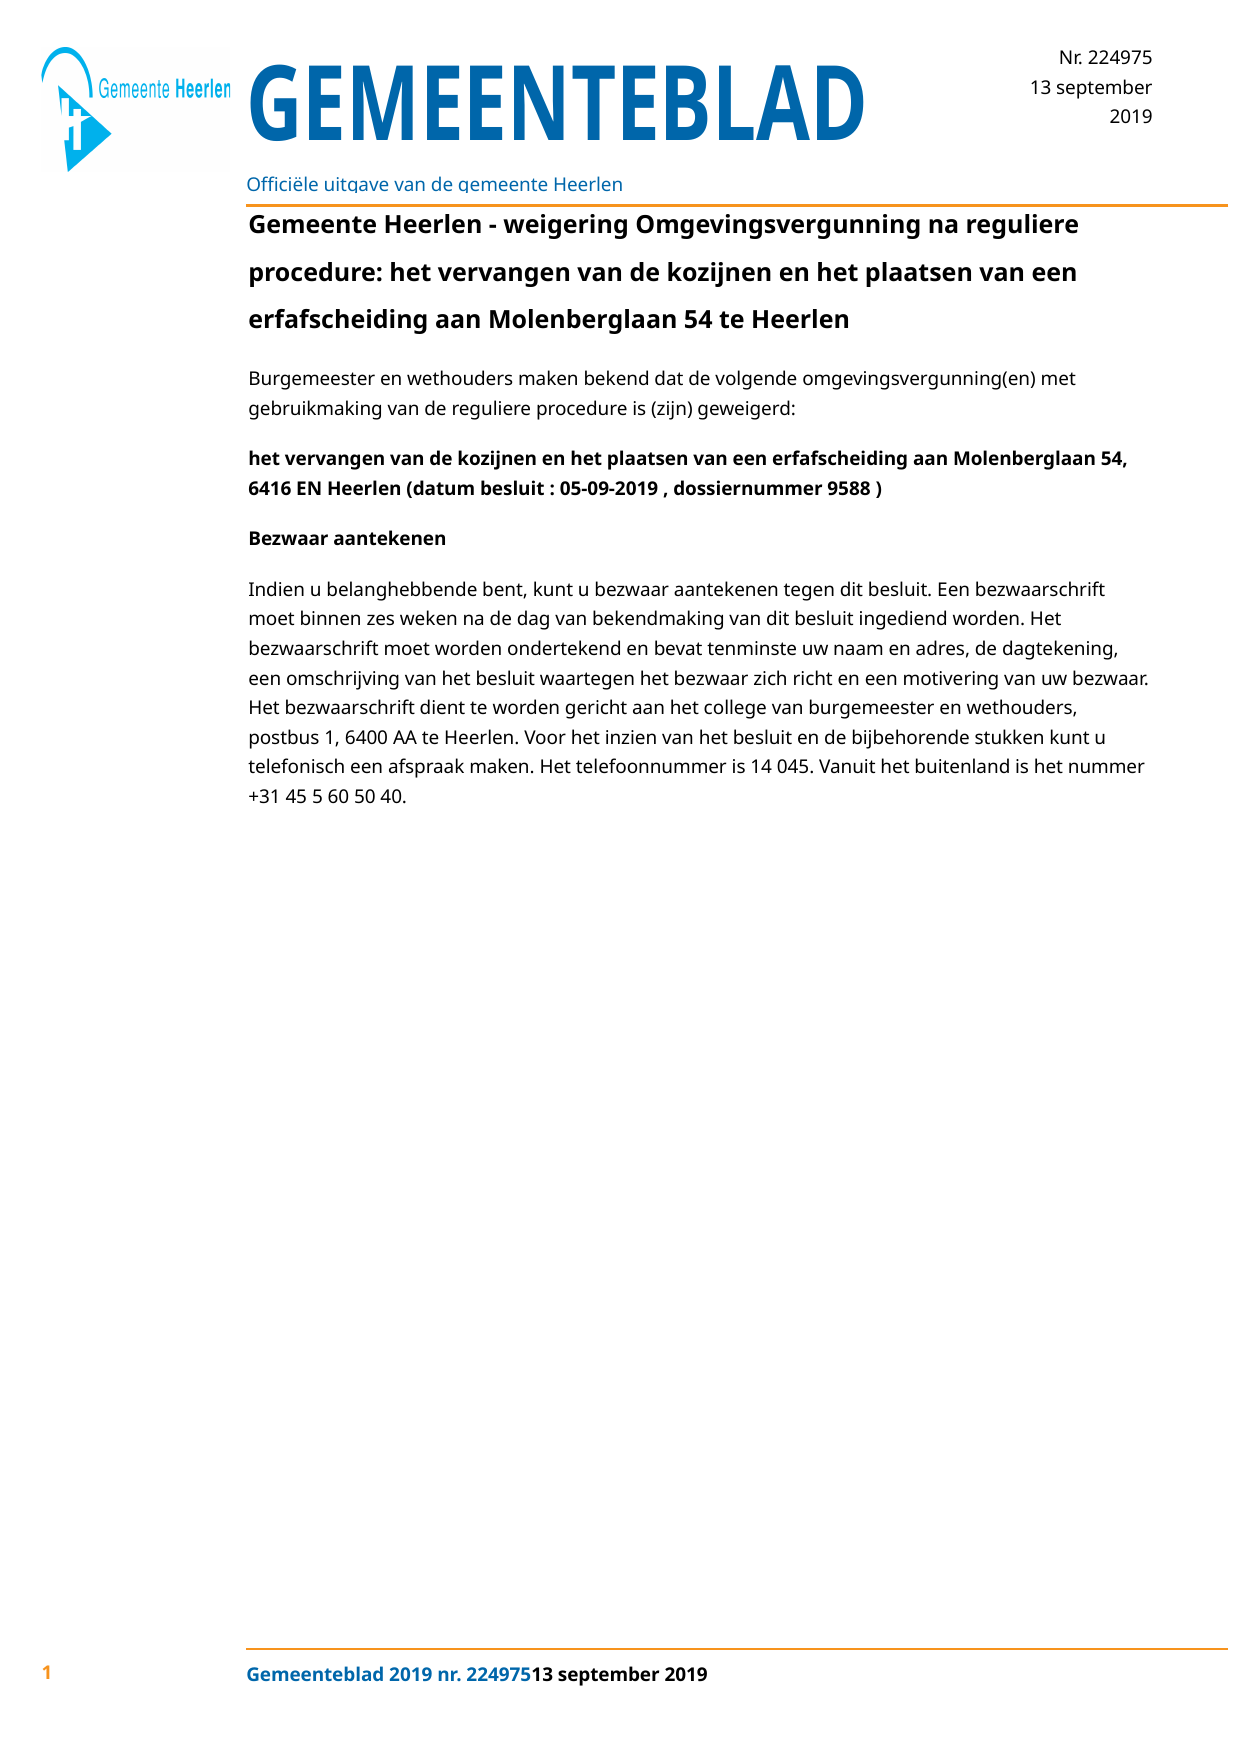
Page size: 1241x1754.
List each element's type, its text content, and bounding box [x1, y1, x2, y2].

text Bezwaar aantekenen [248, 526, 1152, 551]
text Gemeente Heerlen - weigering Omgevingsvergunning na reguliere procedure: het vervangen van de kozijnen en het plaatsen van een erfafscheiding aan Molenberglaan 54 te Heerlen [248, 207, 1152, 336]
text Burgemeester en wethouders maken bekend dat de volgende omgevingsvergunning(en) met gebruikmaking van de reguliere procedure is (zijn) geweigerd: [248, 366, 1152, 421]
text Indien u belanghebbende bent, kunt u bezwaar aantekenen tegen dit besluit. Een bezwaarschrift moet binnen zes weken na de dag van bekendmaking van dit besluit ingediend worden. Het bezwaarschrift moet worden ondertekend en bevat tenminste uw naam en adres, de dagtekening, een omschrijving van het besluit waartegen het bezwaar zich richt en een motivering van uw bezwaar. Het bezwaarschrift dient te worden gericht aan het college van burgemeester en wethouders, postbus 1, 6400 AA te Heerlen. Voor het inzien van het besluit en de bijbehorende stukken kunt u telefonisch een afspraak maken. Het telefoonnummer is 14 045. Vanuit het buitenland is het nummer +31 45 5 60 50 40. [248, 576, 1152, 809]
picture [41, 47, 58, 70]
text het vervangen van de kozijnen en het plaatsen van een erfafscheiding aan Molenberglaan 54, 6416 EN Heerlen (datum besluit : 05-09-2019 , dossiernummer 9588 ) [248, 446, 1152, 501]
picture [41, 47, 231, 172]
